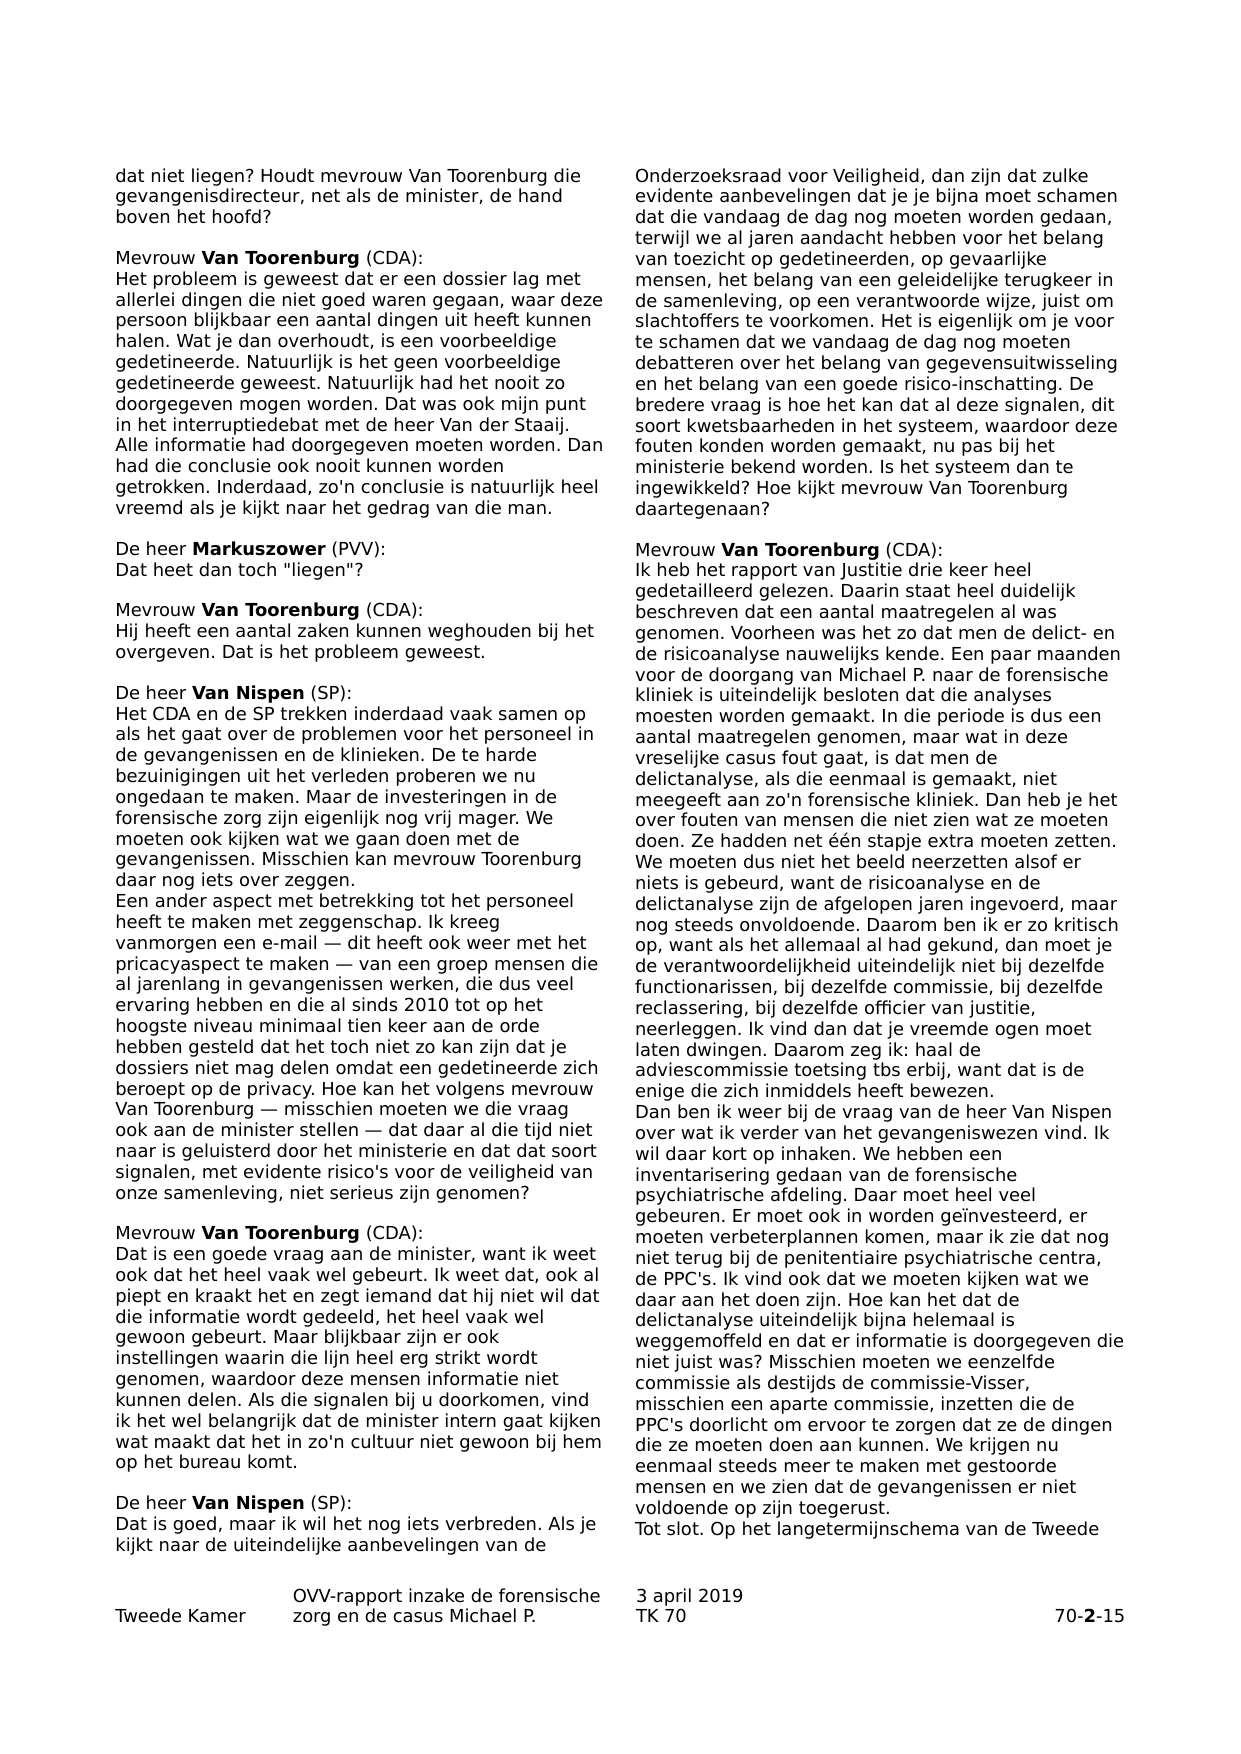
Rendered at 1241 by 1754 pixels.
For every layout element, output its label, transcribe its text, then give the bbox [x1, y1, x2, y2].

text dat niet liegen? Houdt mevrouw Van Toorenburg die gevangenisdirecteur, net als de minister, de hand boven het hoofd? [115, 165, 605, 228]
text Het probleem is geweest dat er een dossier lag met allerlei dingen die niet goed waren gegaan, waar deze persoon blijkbaar een aantal dingen uit heeft kunnen halen. Wat je dan overhoudt, is een voorbeeldige gedetineerde. Natuurlijk is het geen voorbeeldige gedetineerde geweest. Natuurlijk had het nooit zo doorgegeven mogen worden. Dat was ook mijn punt in het interruptiedebat met de heer Van der Staaij. Alle informatie had doorgegeven moeten worden. Dan had die conclusie ook nooit kunnen worden getrokken. Inderdaad, zo'n conclusie is natuurlijk heel vreemd als je kijkt naar het gedrag van die man. [115, 268, 605, 518]
text Mevrouw Van Toorenburg (CDA): [115, 248, 605, 268]
text De heer Markuszower (PVV): [115, 538, 605, 559]
text De heer Van Nispen (SP): [115, 682, 605, 703]
text Dat heet dan toch "liegen"? [115, 559, 605, 580]
text Onderzoeksraad voor Veiligheid, dan zijn dat zulke evidente aanbevelingen dat je je bijna moet schamen dat die vandaag de dag nog moeten worden gedaan, terwijl we al jaren aandacht hebben voor het belang van toezicht op gedetineerden, op gevaarlijke mensen, het belang van een geleidelijke terugkeer in de samenleving, op een verantwoorde wijze, juist om slachtoffers te voorkomen. Het is eigenlijk om je voor te schamen dat we vandaag de dag nog moeten debatteren over het belang van gegevensuitwisseling en het belang van een goede risico-inschatting. De bredere vraag is hoe het kan dat al deze signalen, dit soort kwetsbaarheden in het systeem, waardoor deze fouten konden worden gemaakt, nu pas bij het ministerie bekend worden. Is het systeem dan te ingewikkeld? Hoe kijkt mevrouw Van Toorenburg daartegenaan? [635, 165, 1125, 519]
text Mevrouw Van Toorenburg (CDA): [115, 600, 605, 621]
text Mevrouw Van Toorenburg (CDA): [635, 539, 1125, 560]
text Hij heeft een aantal zaken kunnen weghouden bij het overgeven. Dat is het probleem geweest. [115, 621, 605, 662]
text Het CDA en de SP trekken inderdaad vaak samen op als het gaat over de problemen voor het personeel in de gevangenissen en de klinieken. De te harde bezuinigingen uit het verleden proberen we nu ongedaan te maken. Maar de investeringen in de forensische zorg zijn eigenlijk nog vrij mager. We moeten ook kijken wat we gaan doen met de gevangenissen. Misschien kan mevrouw Toorenburg daar nog iets over zeggen. [115, 703, 605, 891]
text Mevrouw Van Toorenburg (CDA): [115, 1223, 605, 1244]
text Tot slot. Op het langetermijnschema van de Tweede [635, 1518, 1125, 1539]
text Ik heb het rapport van Justitie drie keer heel gedetailleerd gelezen. Daarin staat heel duidelijk beschreven dat een aantal maatregelen al was genomen. Voorheen was het zo dat men de delict- en de risicoanalyse nauwelijks kende. Een paar maanden voor de doorgang van Michael P. naar de forensische kliniek is uiteindelijk besloten dat die analyses moesten worden gemaakt. In die periode is dus een aantal maatregelen genomen, maar wat in deze vreselijke casus fout gaat, is dat men de delictanalyse, als die eenmaal is gemaakt, niet meegeeft aan zo'n forensische kliniek. Dan heb je het over fouten van mensen die niet zien wat ze moeten doen. Ze hadden net één stapje extra moeten zetten. We moeten dus niet het beeld neerzetten alsof er niets is gebeurd, want de risicoanalyse en de delictanalyse zijn de afgelopen jaren ingevoerd, maar nog steeds onvoldoende. Daarom ben ik er zo kritisch op, want als het allemaal al had gekund, dan moet je de verantwoordelijkheid uiteindelijk niet bij dezelfde functionarissen, bij dezelfde commissie, bij dezelfde reclassering, bij dezelfde officier van justitie, neerleggen. Ik vind dan dat je vreemde ogen moet laten dwingen. Daarom zeg ik: haal de adviescommissie toetsing tbs erbij, want dat is de enige die zich inmiddels heeft bewezen. [635, 560, 1125, 1102]
text Dat is een goede vraag aan de minister, want ik weet ook dat het heel vaak wel gebeurt. Ik weet dat, ook al piept en kraakt het en zegt iemand dat hij niet wil dat die informatie wordt gedeeld, het heel vaak wel gewoon gebeurt. Maar blijkbaar zijn er ook instellingen waarin die lijn heel erg strikt wordt genomen, waardoor deze mensen informatie niet kunnen delen. Als die signalen bij u doorkomen, vind ik het wel belangrijk dat de minister intern gaat kijken wat maakt dat het in zo'n cultuur niet gewoon bij hem op het bureau komt. [115, 1244, 605, 1473]
text Een ander aspect met betrekking tot het personeel heeft te maken met zeggenschap. Ik kreeg vanmorgen een e-mail — dit heeft ook weer met het pricacyaspect te maken — van een groep mensen die al jarenlang in gevangenissen werken, die dus veel ervaring hebben en die al sinds 2010 tot op het hoogste niveau minimaal tien keer aan de orde hebben gesteld dat het toch niet zo kan zijn dat je dossiers niet mag delen omdat een gedetineerde zich beroept op de privacy. Hoe kan het volgens mevrouw Van Toorenburg — misschien moeten we die vraag ook aan de minister stellen — dat daar al die tijd niet naar is geluisterd door het ministerie en dat dat soort signalen, met evidente risico's voor de veiligheid van onze samenleving, niet serieus zijn genomen? [115, 891, 605, 1203]
text Dan ben ik weer bij de vraag van de heer Van Nispen over wat ik verder van het gevangeniswezen vind. Ik wil daar kort op inhaken. We hebben een inventarisering gedaan van de forensische psychiatrische afdeling. Daar moet heel veel gebeuren. Er moet ook in worden geïnvesteerd, er moeten verbeterplannen komen, maar ik zie dat nog niet terug bij de penitentiaire psychiatrische centra, de PPC's. Ik vind ook dat we moeten kijken wat we daar aan het doen zijn. Hoe kan het dat de delictanalyse uiteindelijk bijna helemaal is weggemoffeld en dat er informatie is doorgegeven die niet juist was? Misschien moeten we eenzelfde commissie als destijds de commissie-Visser, misschien een aparte commissie, inzetten die de PPC's doorlicht om ervoor te zorgen dat ze de dingen die ze moeten doen aan kunnen. We krijgen nu eenmaal steeds meer te maken met gestoorde mensen en we zien dat de gevangenissen er niet voldoende op zijn toegerust. [635, 1102, 1125, 1518]
text Dat is goed, maar ik wil het nog iets verbreden. Als je kijkt naar de uiteindelijke aanbevelingen van de [115, 1514, 605, 1556]
text De heer Van Nispen (SP): [115, 1493, 605, 1514]
